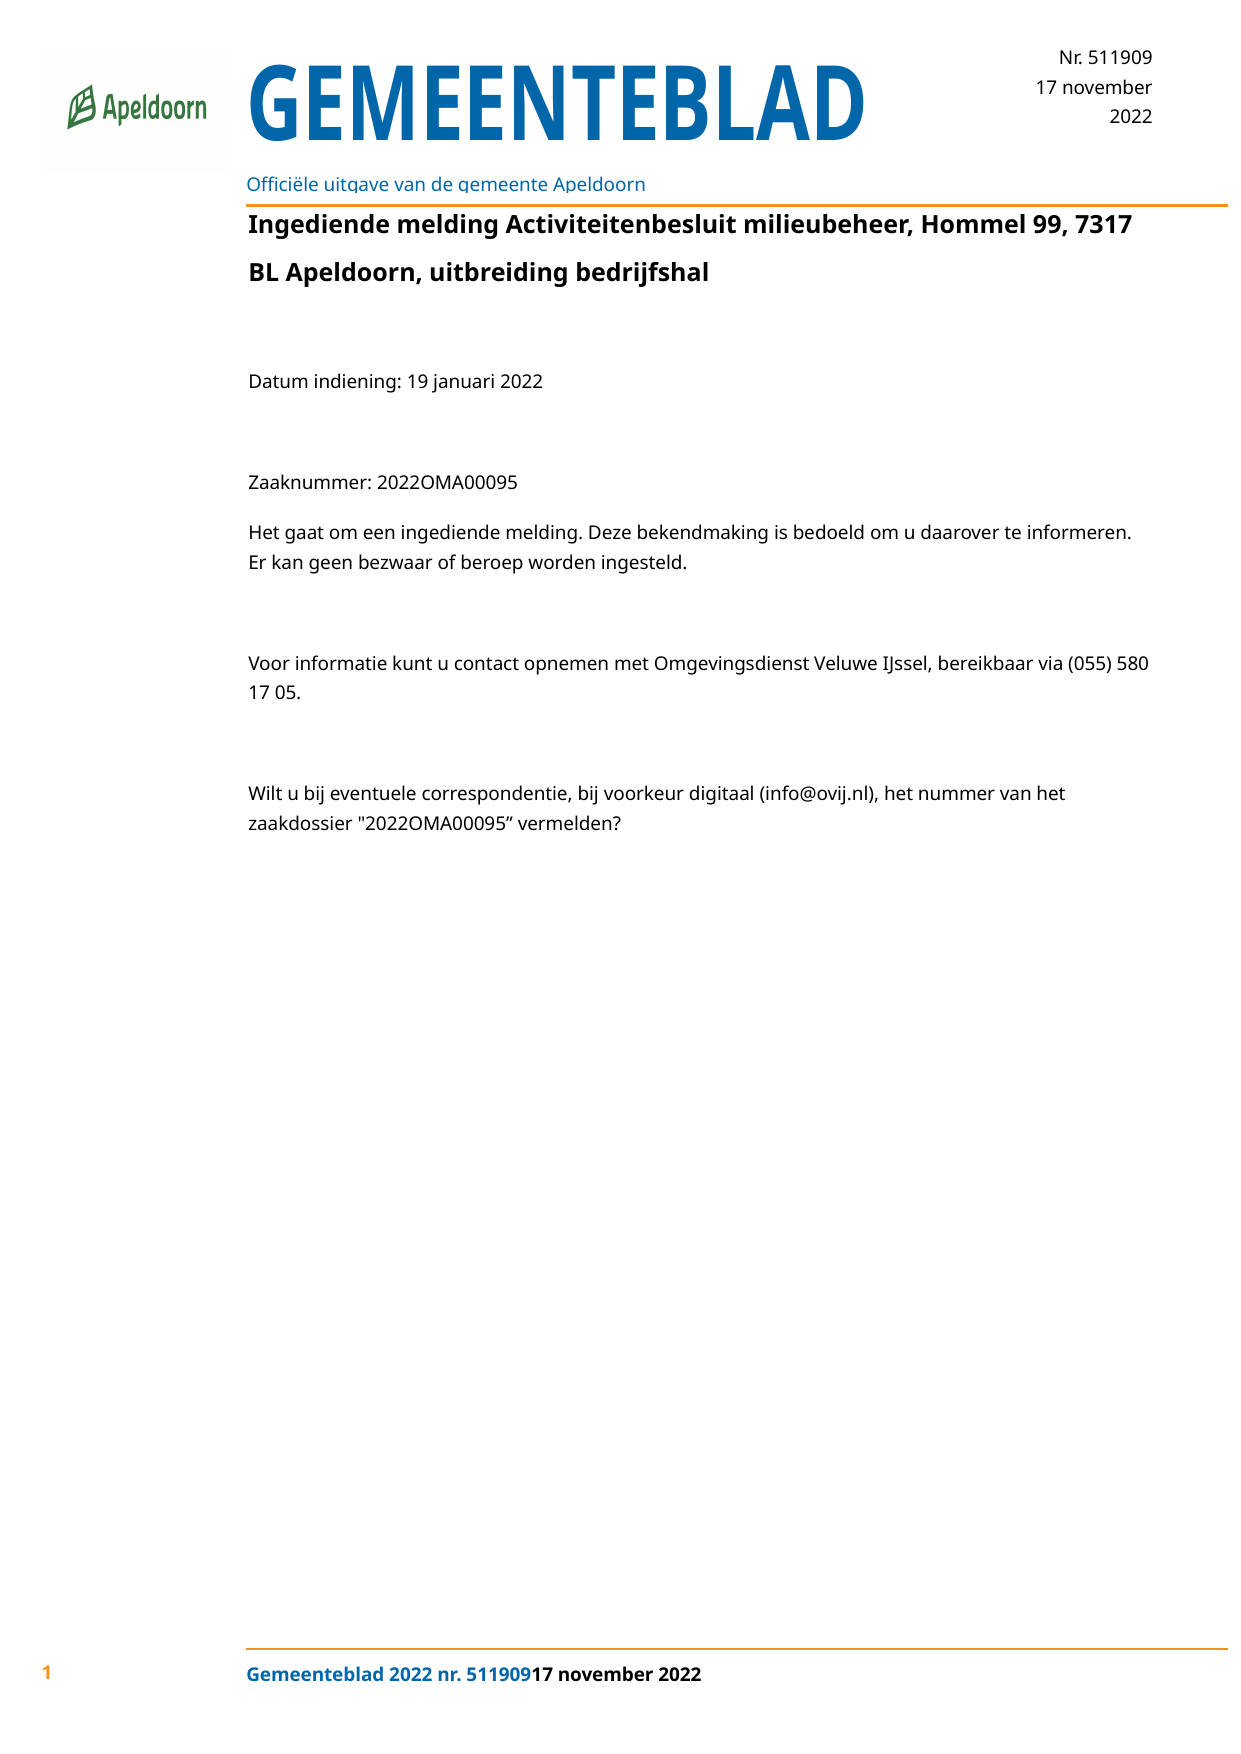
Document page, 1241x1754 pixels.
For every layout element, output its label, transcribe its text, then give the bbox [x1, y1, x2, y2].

text Ingediende melding Activiteitenbesluit milieubeheer, Hommel 99, 7317 BL Apeldoorn, uitbreiding bedrijfshal [248, 207, 1152, 288]
text Datum indiening: 19 januari 2022 [248, 368, 1152, 394]
text Wilt u bij eventuele correspondentie, bij voorkeur digitaal (info@ovij.nl), het nummer van het zaakdossier "2022OMA00095” vermelden? [248, 780, 1152, 836]
picture [41, 47, 231, 172]
text Voor informatie kunt u contact opnemen met Omgevingsdienst Veluwe IJssel, bereikbaar via (055) 580 17 05. [248, 650, 1152, 705]
text Zaaknummer: 2022OMA00095 [248, 469, 1152, 495]
text Het gaat om een ingediende melding. Deze bekendmaking is bedoeld om u daarover te informeren. Er kan geen bezwaar of beroep worden ingesteld. [248, 519, 1152, 575]
